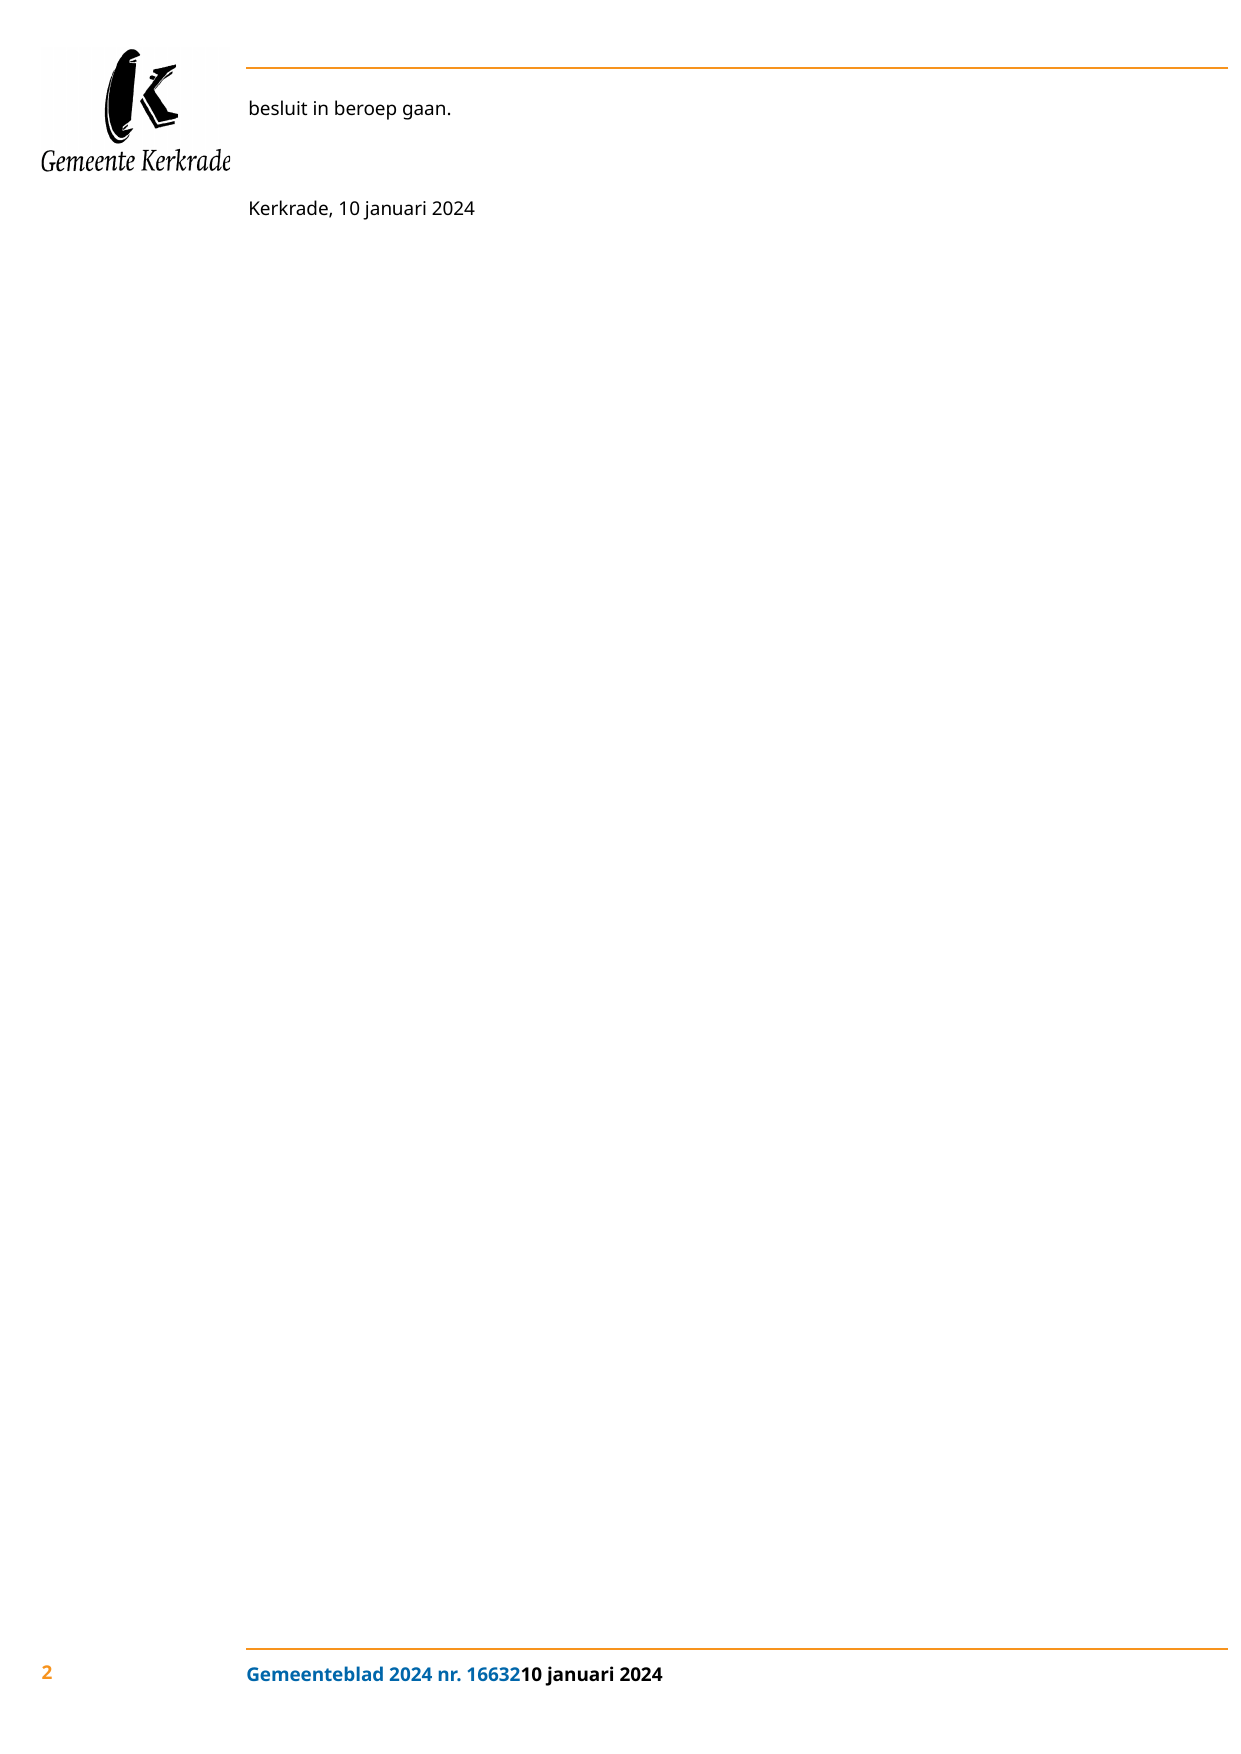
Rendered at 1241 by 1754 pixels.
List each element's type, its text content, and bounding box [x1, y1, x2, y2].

text besluit in beroep gaan. [248, 95, 1152, 121]
picture [41, 47, 231, 172]
text Kerkrade, 10 januari 2024 [248, 196, 1152, 221]
